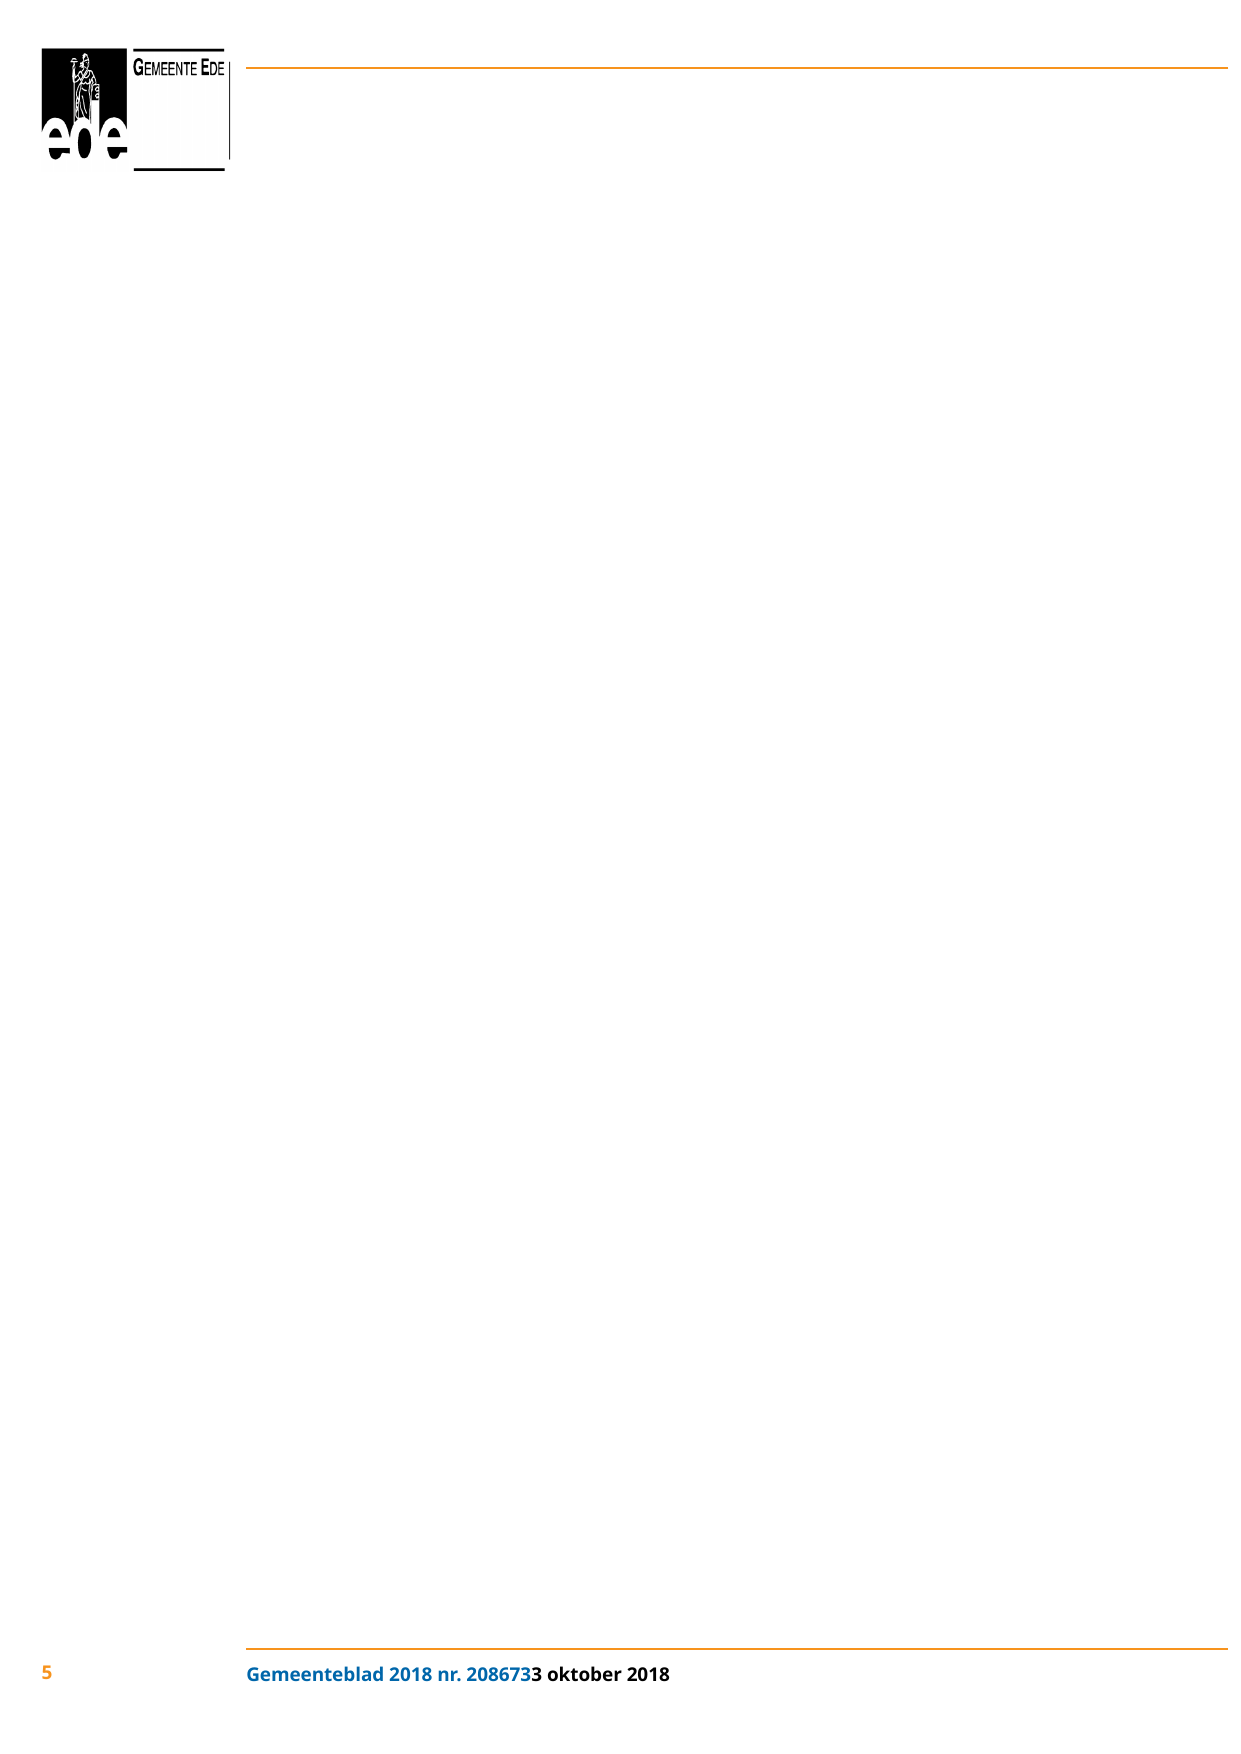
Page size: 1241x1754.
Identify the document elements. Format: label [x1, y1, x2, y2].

picture [41, 47, 231, 172]
